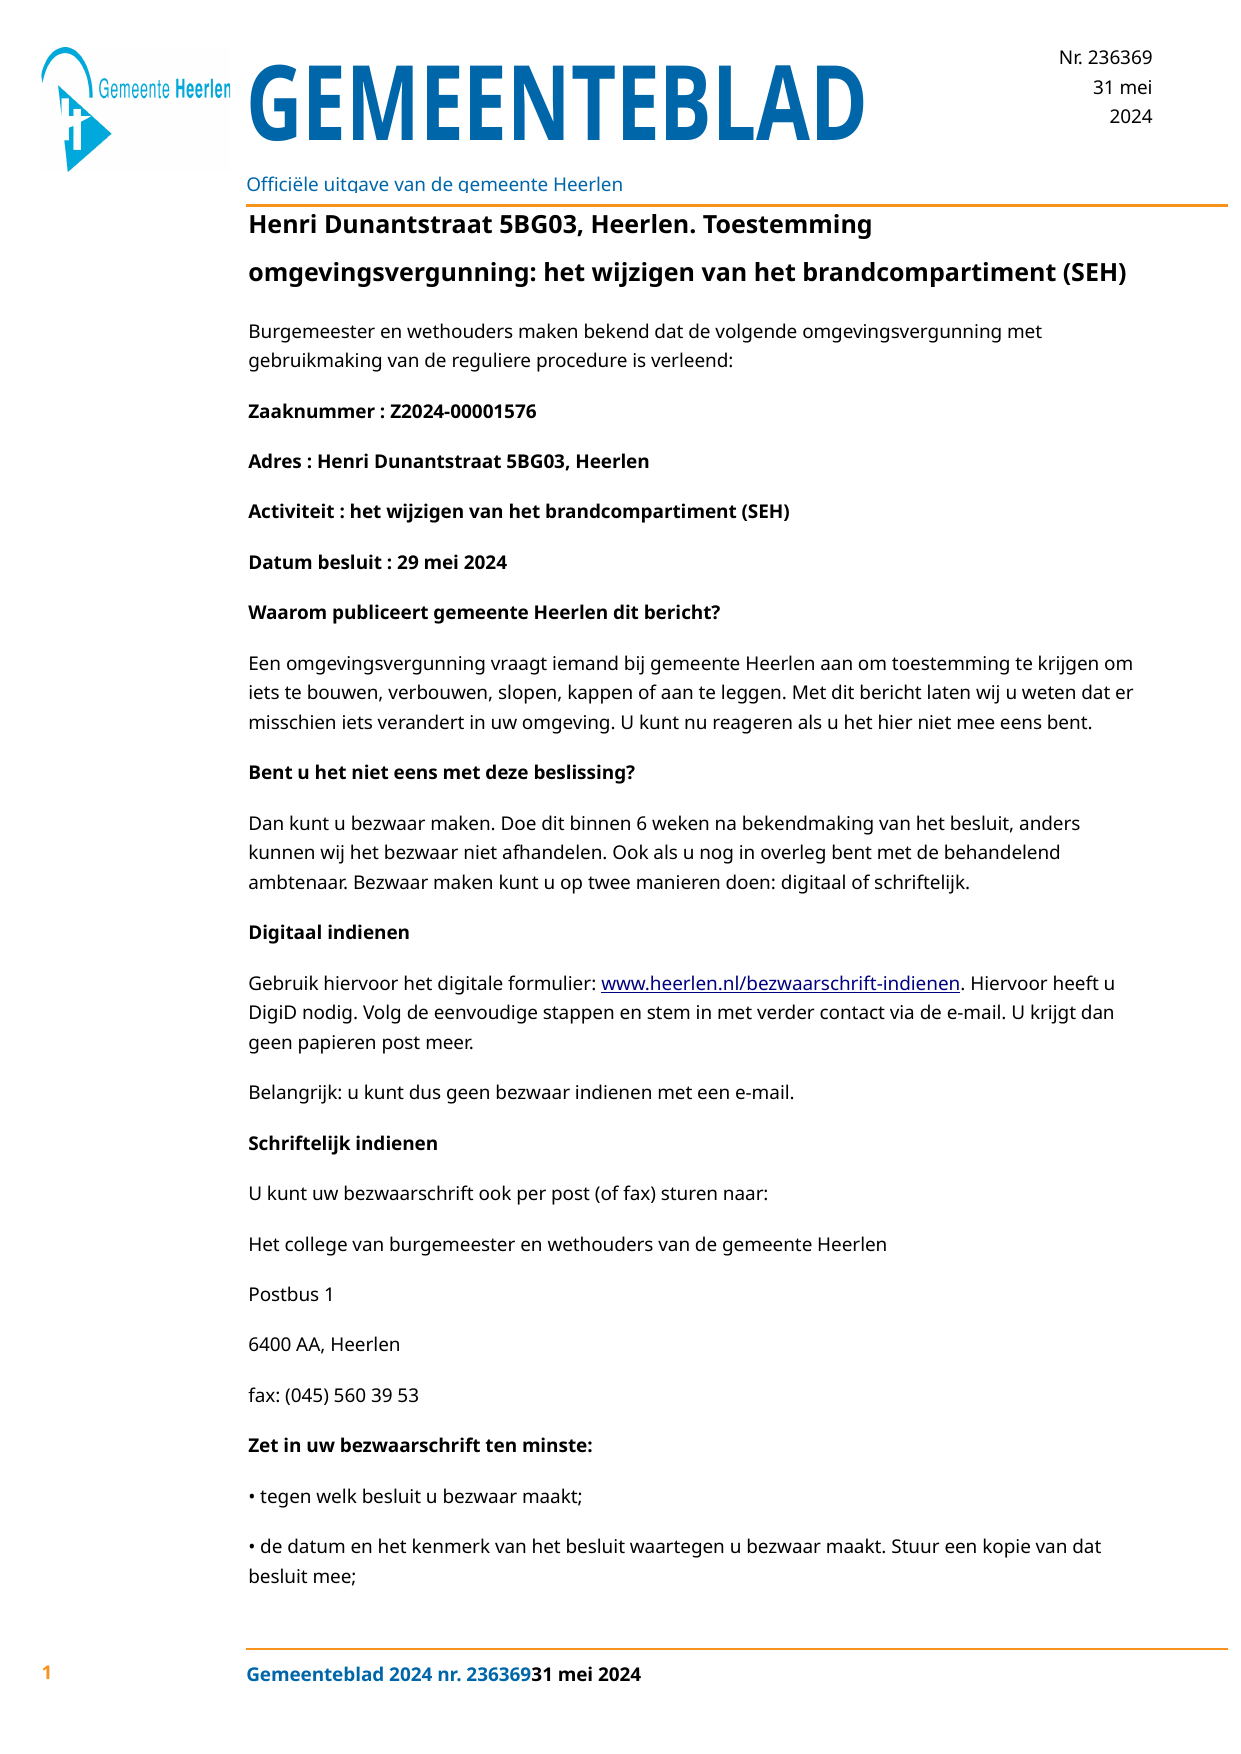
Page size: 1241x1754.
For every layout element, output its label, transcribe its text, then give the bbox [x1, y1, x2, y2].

text Het college van burgemeester en wethouders van de gemeente Heerlen [248, 1231, 1152, 1257]
text 6400 AA, Heerlen [248, 1332, 1152, 1357]
text Bent u het niet eens met deze beslissing? [248, 759, 1152, 785]
text Schriftelijk indienen [248, 1130, 1152, 1156]
text Zaaknummer : Z2024-00001576 [248, 398, 1152, 424]
text Dan kunt u bezwaar maken. Doe dit binnen 6 weken na bekendmaking van het besluit, anders kunnen wij het bezwaar niet afhandelen. Ook als u nog in overleg bent met de behandelend ambtenaar. Bezwaar maken kunt u op twee manieren doen: digitaal of schriftelijk. [248, 810, 1152, 895]
text Gebruik hiervoor het digitale formulier: www.heerlen.nl/bezwaarschrift-indienen. Hiervoor heeft u DigiD nodig. Volg de eenvoudige stappen en stem in met verder contact via de e-mail. U krijgt dan geen papieren post meer. [248, 970, 1152, 1055]
text Adres : Henri Dunantstraat 5BG03, Heerlen [248, 448, 1152, 474]
text • tegen welk besluit u bezwaar maakt; [248, 1483, 1152, 1509]
picture [41, 47, 231, 172]
text Een omgevingsvergunning vraagt iemand bij gemeente Heerlen aan om toestemming te krijgen om iets te bouwen, verbouwen, slopen, kappen of aan te leggen. Met dit bericht laten wij u weten dat er misschien iets verandert in uw omgeving. U kunt nu reageren als u het hier niet mee eens bent. [248, 650, 1152, 735]
text Zet in uw bezwaarschrift ten minste: [248, 1432, 1152, 1458]
text Waarom publiceert gemeente Heerlen dit bericht? [248, 599, 1152, 625]
text Henri Dunantstraat 5BG03, Heerlen. Toestemming omgevingsvergunning: het wijzigen van het brandcompartiment (SEH) [248, 207, 1152, 288]
text fax: (045) 560 39 53 [248, 1382, 1152, 1408]
text Activiteit : het wijzigen van het brandcompartiment (SEH) [248, 499, 1152, 524]
text Datum besluit : 29 mei 2024 [248, 549, 1152, 575]
text Postbus 1 [248, 1281, 1152, 1307]
text Belangrijk: u kunt dus geen bezwaar indienen met een e-mail. [248, 1079, 1152, 1105]
text U kunt uw bezwaarschrift ook per post (of fax) sturen naar: [248, 1180, 1152, 1206]
picture [41, 47, 59, 70]
text Digitaal indienen [248, 919, 1152, 945]
text • de datum en het kenmerk van het besluit waartegen u bezwaar maakt. Stuur een kopie van dat besluit mee; [248, 1533, 1152, 1589]
text Burgemeester en wethouders maken bekend dat de volgende omgevingsvergunning met gebruikmaking van de reguliere procedure is verleend: [248, 318, 1152, 373]
